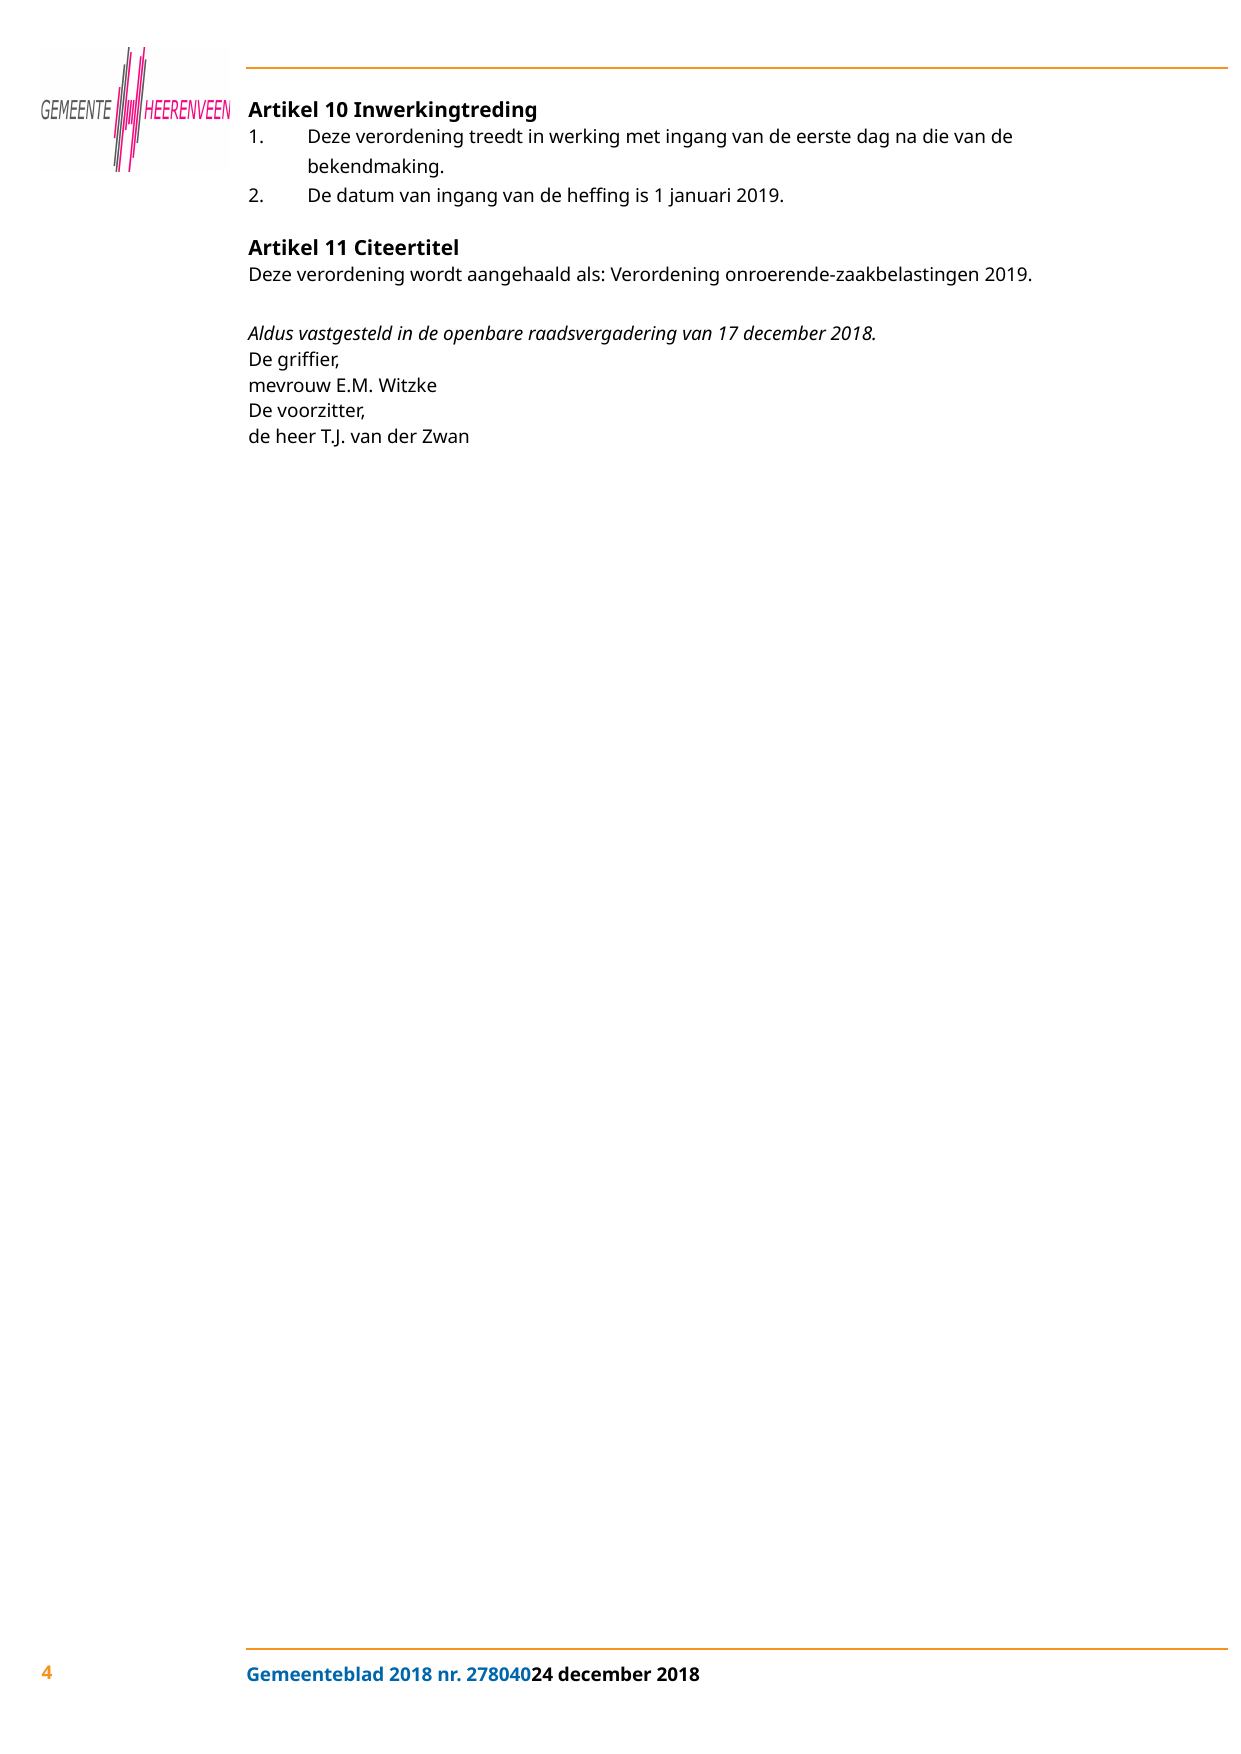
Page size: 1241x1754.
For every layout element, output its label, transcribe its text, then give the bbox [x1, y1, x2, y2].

list Deze verordening treedt in werking met ingang van de eerste dag na die van de bekendmaking. [248, 123, 1152, 178]
picture [41, 47, 231, 172]
text Aldus vastgesteld in de openbare raadsvergadering van 17 december 2018. [248, 320, 1152, 346]
list De datum van ingang van de heffing is 1 januari 2019. [248, 182, 1152, 208]
text De voorzitter, [248, 398, 1152, 423]
text mevrouw E.M. Witzke [248, 372, 1152, 398]
text de heer T.J. van der Zwan [248, 423, 1152, 449]
text Deze verordening wordt aangehaald als: Verordening onroerende-zaakbelastingen 2019. [248, 261, 1152, 287]
text Artikel 11 Citeertitel [248, 233, 1152, 261]
text Artikel 10 Inwerkingtreding [248, 95, 1152, 123]
text De griffier, [248, 346, 1152, 372]
